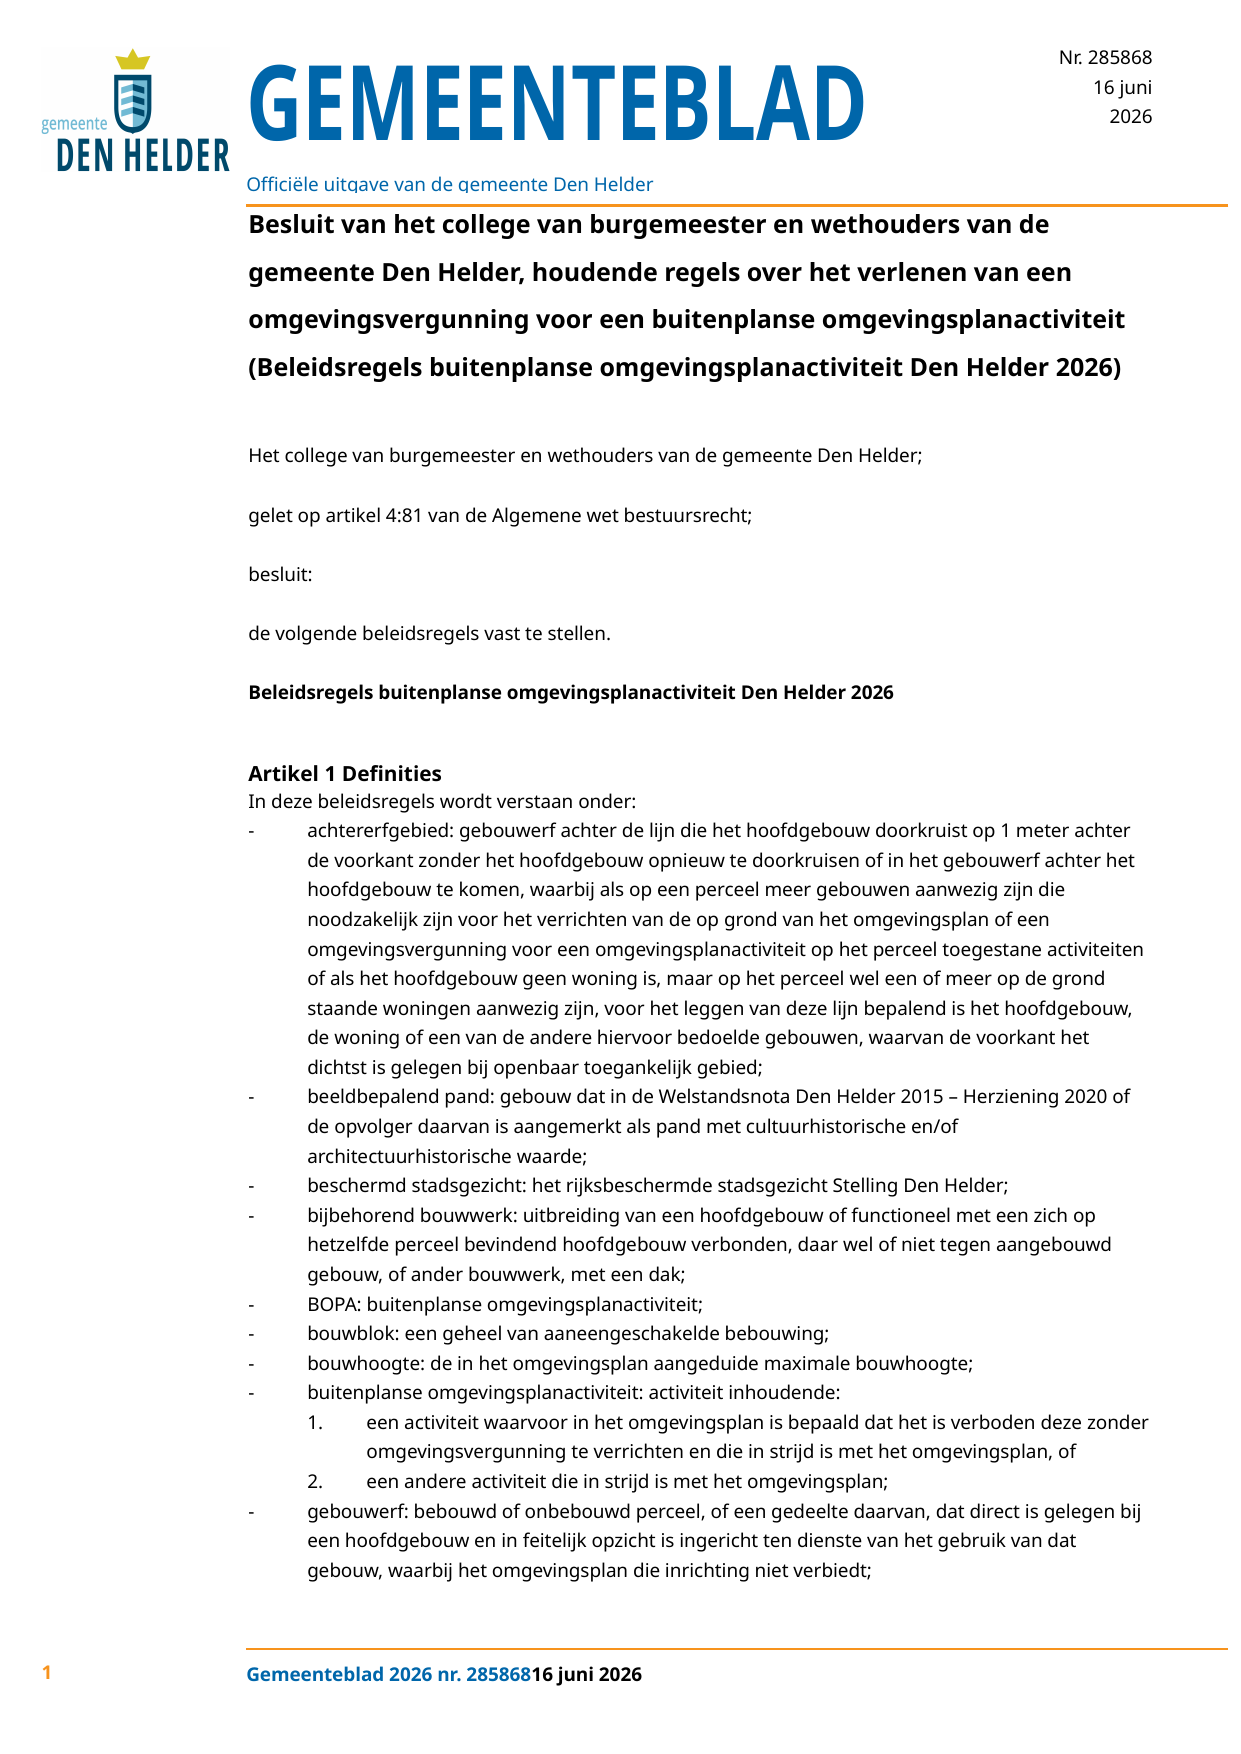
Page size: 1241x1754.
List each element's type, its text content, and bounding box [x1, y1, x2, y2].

picture [130, 157, 135, 172]
text Het college van burgemeester en wethouders van de gemeente Den Helder; [248, 443, 1152, 468]
list buitenplanse omgevingsplanactiviteit: activiteit inhoudende: [248, 1379, 1152, 1405]
picture [220, 160, 224, 172]
text Beleidsregels buitenplanse omgevingsplanactiviteit Den Helder 2026 [248, 679, 1152, 705]
list beschermd stadsgezicht: het rijksbeschermde stadsgezicht Stelling Den Helder; [248, 1172, 1152, 1198]
text de volgende beleidsregels vast te stellen. [248, 620, 1152, 646]
text besluit: [248, 561, 1152, 587]
list een andere activiteit die in strijd is met het omgevingsplan; [307, 1468, 1152, 1494]
list bouwblok: een geheel van aaneengeschakelde bebouwing; [248, 1320, 1152, 1346]
text Artikel 1 Definities [248, 759, 1152, 788]
list BOPA: buitenplanse omgevingsplanactiviteit; [248, 1291, 1152, 1316]
text Besluit van het college van burgemeester en wethouders van de gemeente Den Helder, houdende regels over het verlenen van een omgevingsvergunning voor een buitenplanse omgevingsplanactiviteit (Beleidsregels buitenplanse omgevingsplanactiviteit Den Helder 2026) [248, 207, 1152, 384]
list beeldbepalend pand: gebouw dat in de Welstandsnota Den Helder 2015 – Herziening 2020 of de opvolger daarvan is aangemerkt als pand met cultuurhistorische en/of architectuurhistorische waarde; [248, 1084, 1152, 1168]
list bijbehorend bouwwerk: uitbreiding van een hoofdgebouw of functioneel met een zich op hetzelfde perceel bevindend hoofdgebouw verbonden, daar wel of niet tegen aangebouwd gebouw, of ander bouwwerk, met een dak; [248, 1202, 1152, 1287]
list bouwhoogte: de in het omgevingsplan aangeduide maximale bouwhoogte; [248, 1350, 1152, 1376]
picture [63, 144, 68, 165]
list achtererfgebied: gebouwerf achter de lijn die het hoofdgebouw doorkruist op 1 meter achter de voorkant zonder het hoofdgebouw opnieuw te doorkruisen of in het gebouwerf achter het hoofdgebouw te komen, waarbij als op een perceel meer gebouwen aanwezig zijn die noodzakelijk zijn voor het verrichten van de op grond van het omgevingsplan of een omgevingsvergunning voor een omgevingsplanactiviteit op het perceel toegestane activiteiten of als het hoofdgebouw geen woning is, maar op het perceel wel een of meer op de grond staande woningen aanwezig zijn, voor het leggen van deze lijn bepalend is het hoofdgebouw, de woning of een van de andere hiervoor bedoelde gebouwen, waarvan de voorkant het dichtst is gelegen bij openbaar toegankelijk gebied; [248, 817, 1152, 1080]
list gebouwerf: bebouwd of onbebouwd perceel, of een gedeelte daarvan, dat direct is gelegen bij een hoofdgebouw en in feitelijk opzicht is ingericht ten dienste van het gebruik van dat gebouw, waarbij het omgevingsplan die inrichting niet verbiedt; [248, 1498, 1152, 1583]
text gelet op artikel 4:81 van de Algemene wet bestuursrecht; [248, 502, 1152, 528]
list een activiteit waarvoor in het omgevingsplan is bepaald dat het is verboden deze zonder omgevingsvergunning te verrichten en die in strijd is met het omgevingsplan, of [307, 1409, 1152, 1464]
picture [41, 47, 231, 172]
picture [182, 144, 187, 165]
text In deze beleidsregels wordt verstaan onder: [248, 788, 1152, 813]
picture [100, 154, 106, 172]
